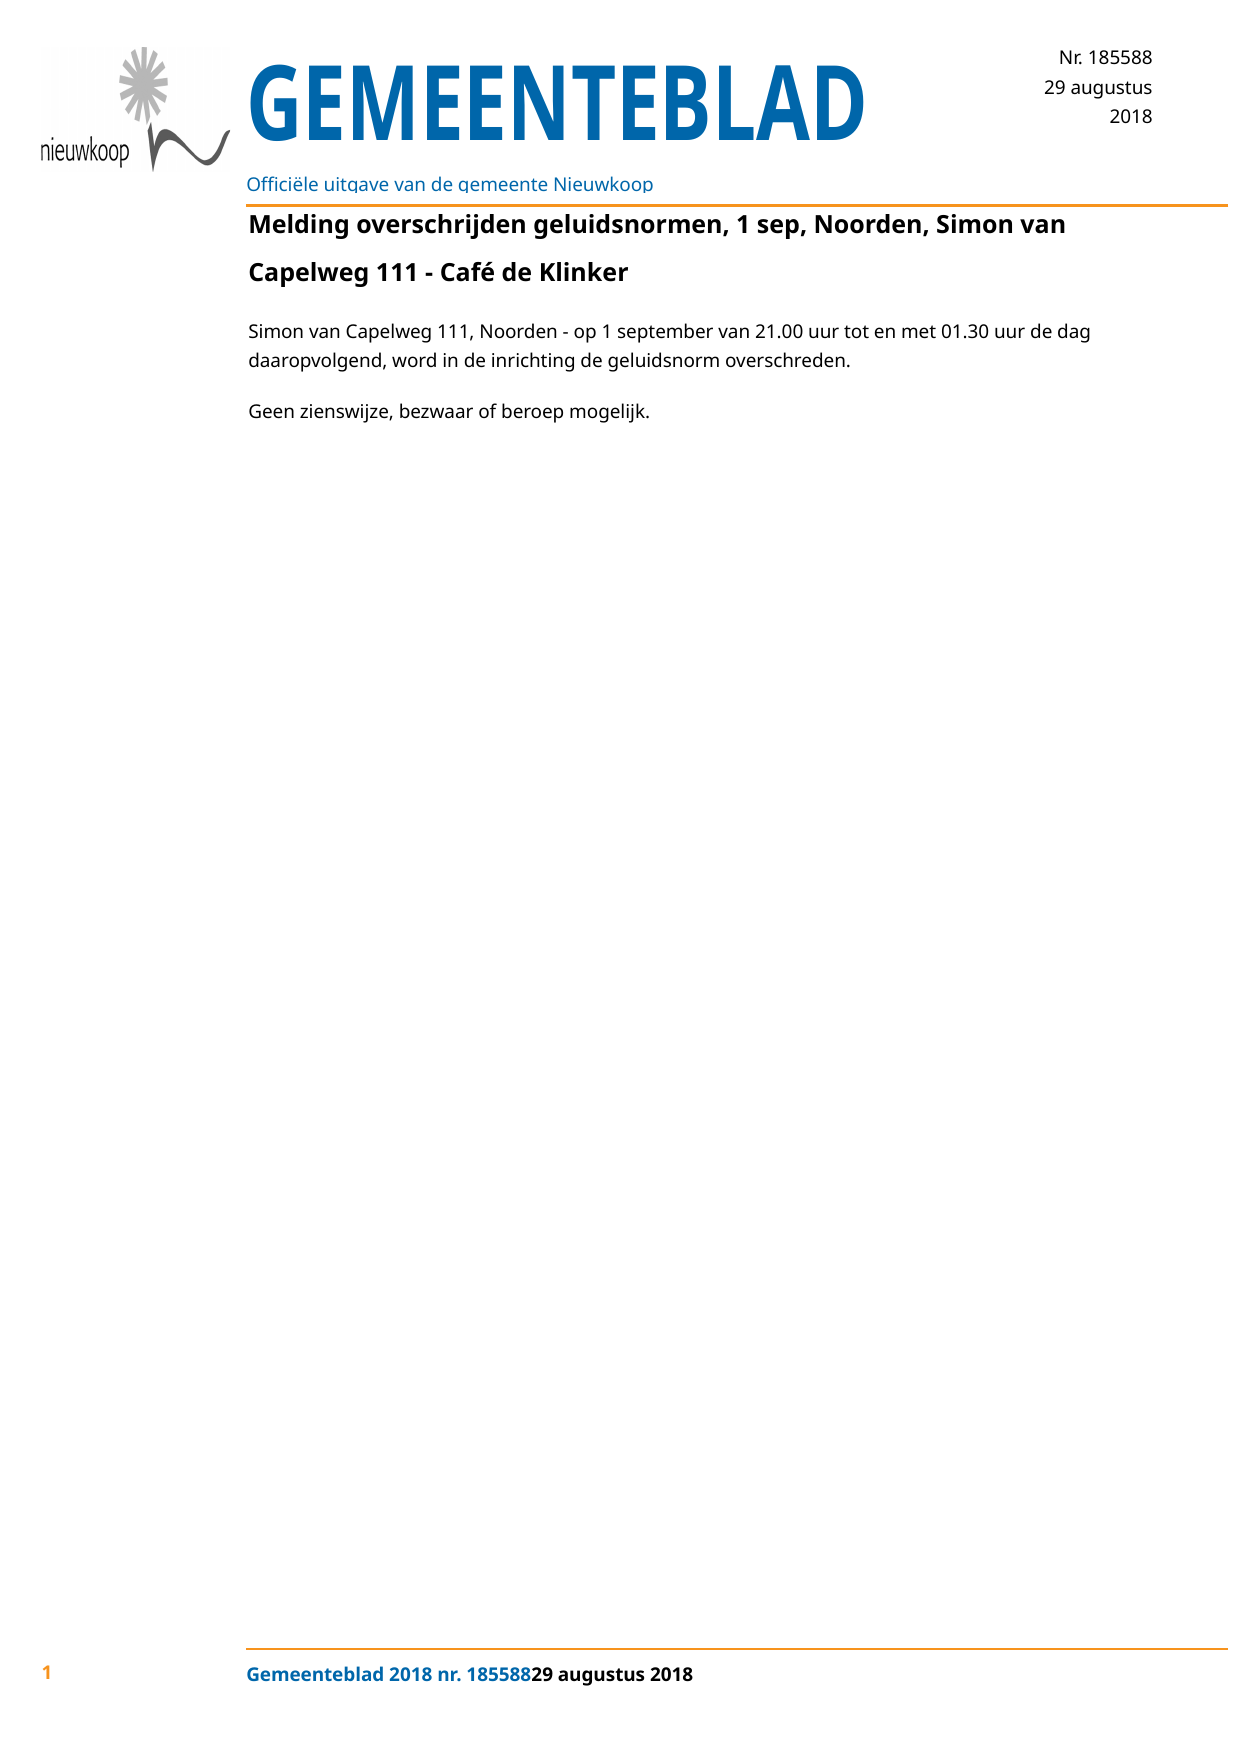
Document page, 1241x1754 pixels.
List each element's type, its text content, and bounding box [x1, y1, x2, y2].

text Simon van Capelweg 111, Noorden - op 1 september van 21.00 uur tot en met 01.30 uur de dag daaropvolgend, word in de inrichting de geluidsnorm overschreden. [248, 318, 1152, 373]
text Melding overschrijden geluidsnormen, 1 sep, Noorden, Simon van Capelweg 111 - Café de Klinker [248, 207, 1152, 288]
picture [41, 47, 231, 172]
text Geen zienswijze, bezwaar of beroep mogelijk. [248, 398, 1152, 424]
